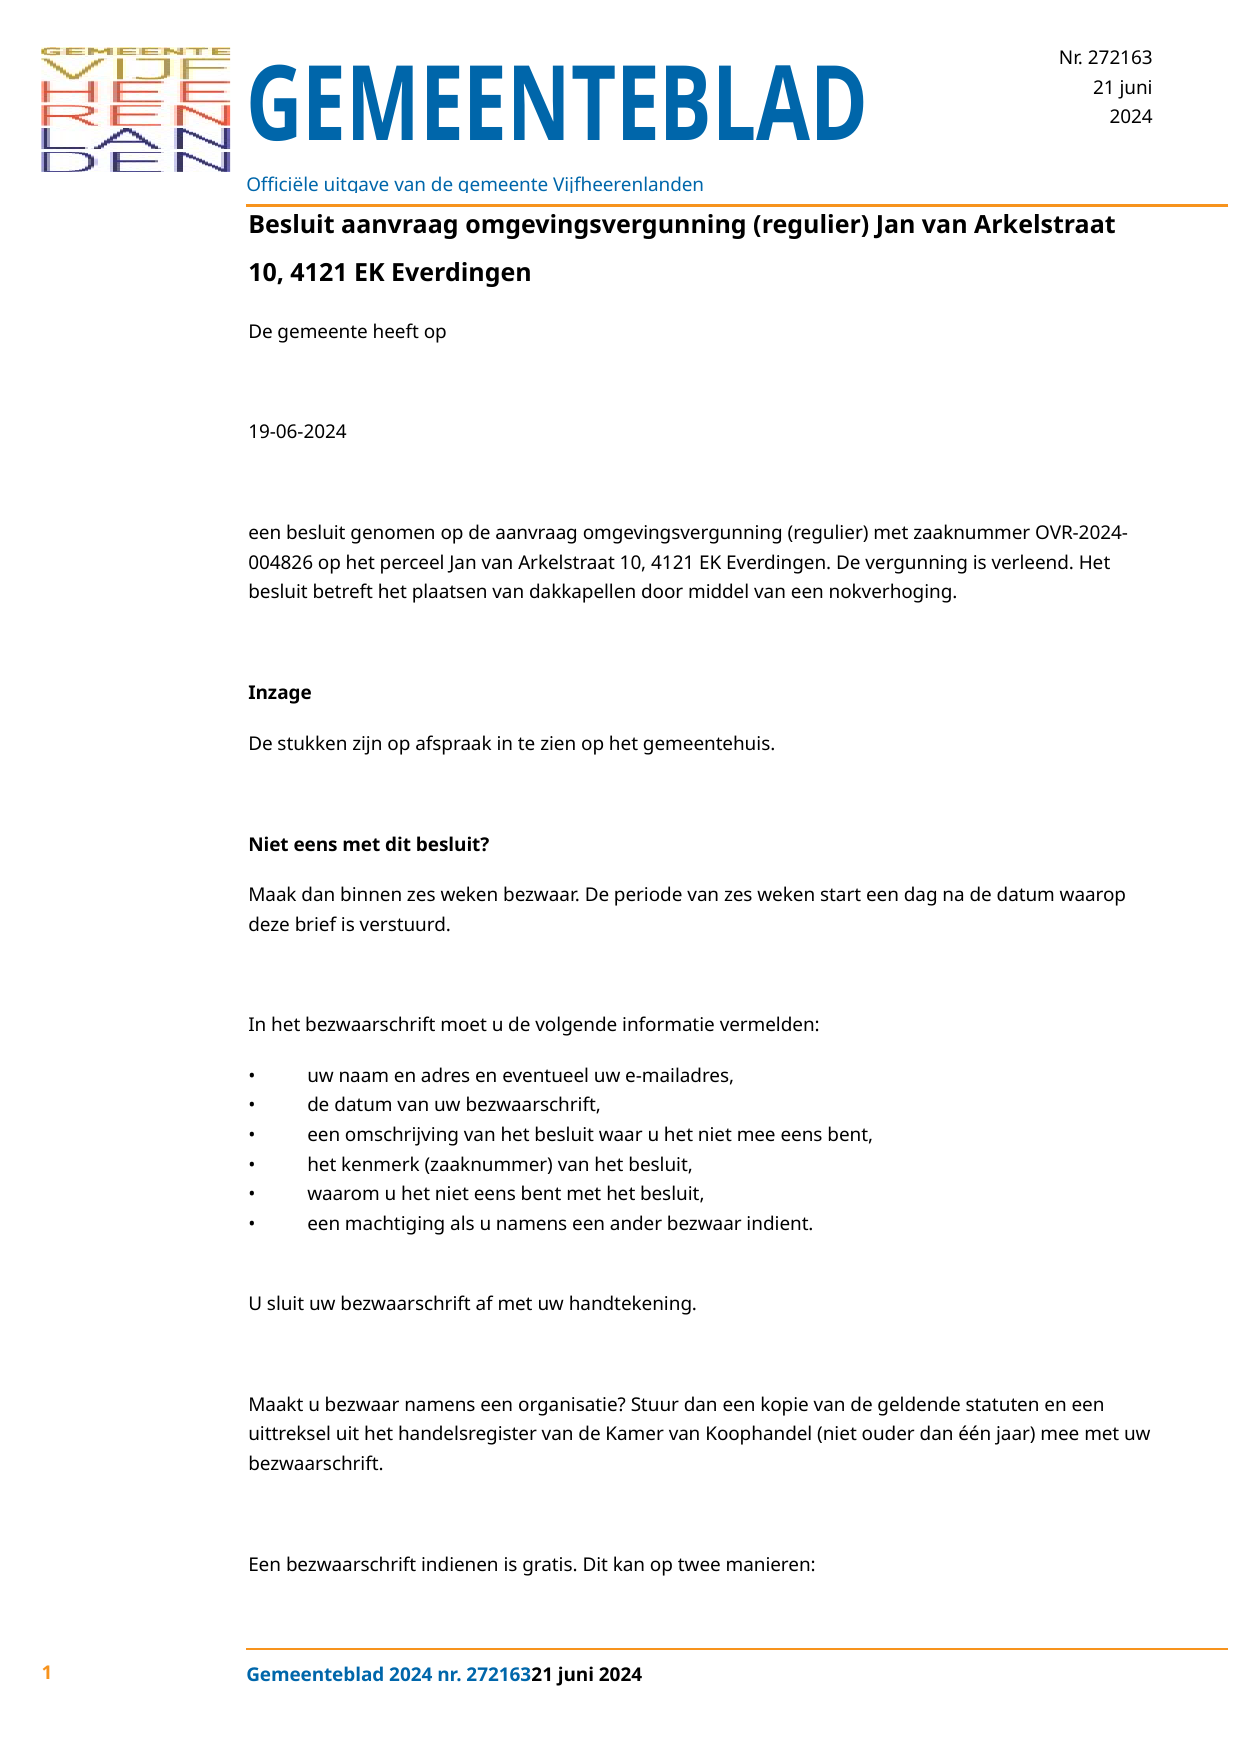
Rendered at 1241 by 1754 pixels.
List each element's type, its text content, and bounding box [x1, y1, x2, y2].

text 19-06-2024 [248, 419, 1152, 444]
text De stukken zijn op afspraak in te zien op het gemeentehuis. [248, 730, 1152, 756]
text Maak dan binnen zes weken bezwaar. De periode van zes weken start een dag na de datum waarop deze brief is verstuurd. [248, 881, 1152, 937]
text In het bezwaarschrift moet u de volgende informatie vermelden: [248, 1012, 1152, 1037]
list het kenmerk (zaaknummer) van het besluit, [248, 1151, 1152, 1177]
list waarom u het niet eens bent met het besluit, [248, 1180, 1152, 1206]
text Inzage [248, 679, 1152, 705]
list uw naam en adres en eventueel uw e-mailadres, [248, 1062, 1152, 1088]
text Besluit aanvraag omgevingsvergunning (regulier) Jan van Arkelstraat 10, 4121 EK Everdingen [248, 207, 1152, 288]
list de datum van uw bezwaarschrift, [248, 1092, 1152, 1117]
text U sluit uw bezwaarschrift af met uw handtekening. [248, 1290, 1152, 1316]
text een besluit genomen op de aanvraag omgevingsvergunning (regulier) met zaaknummer OVR-2024-004826 op het perceel Jan van Arkelstraat 10, 4121 EK Everdingen. De vergunning is verleend. Het besluit betreft het plaatsen van dakkapellen door middel van een nokverhoging. [248, 519, 1152, 604]
list een machtiging als u namens een ander bezwaar indient. [248, 1210, 1152, 1236]
text De gemeente heeft op [248, 318, 1152, 344]
list een omschrijving van het besluit waar u het niet mee eens bent, [248, 1121, 1152, 1147]
text Een bezwaarschrift indienen is gratis. Dit kan op twee manieren: [248, 1551, 1152, 1577]
text Maakt u bezwaar namens een organisatie? Stuur dan een kopie van de geldende statuten en een uittreksel uit het handelsregister van de Kamer van Koophandel (niet ouder dan één jaar) mee met uw bezwaarschrift. [248, 1391, 1152, 1476]
picture [41, 47, 231, 172]
text Niet eens met dit besluit? [248, 831, 1152, 857]
